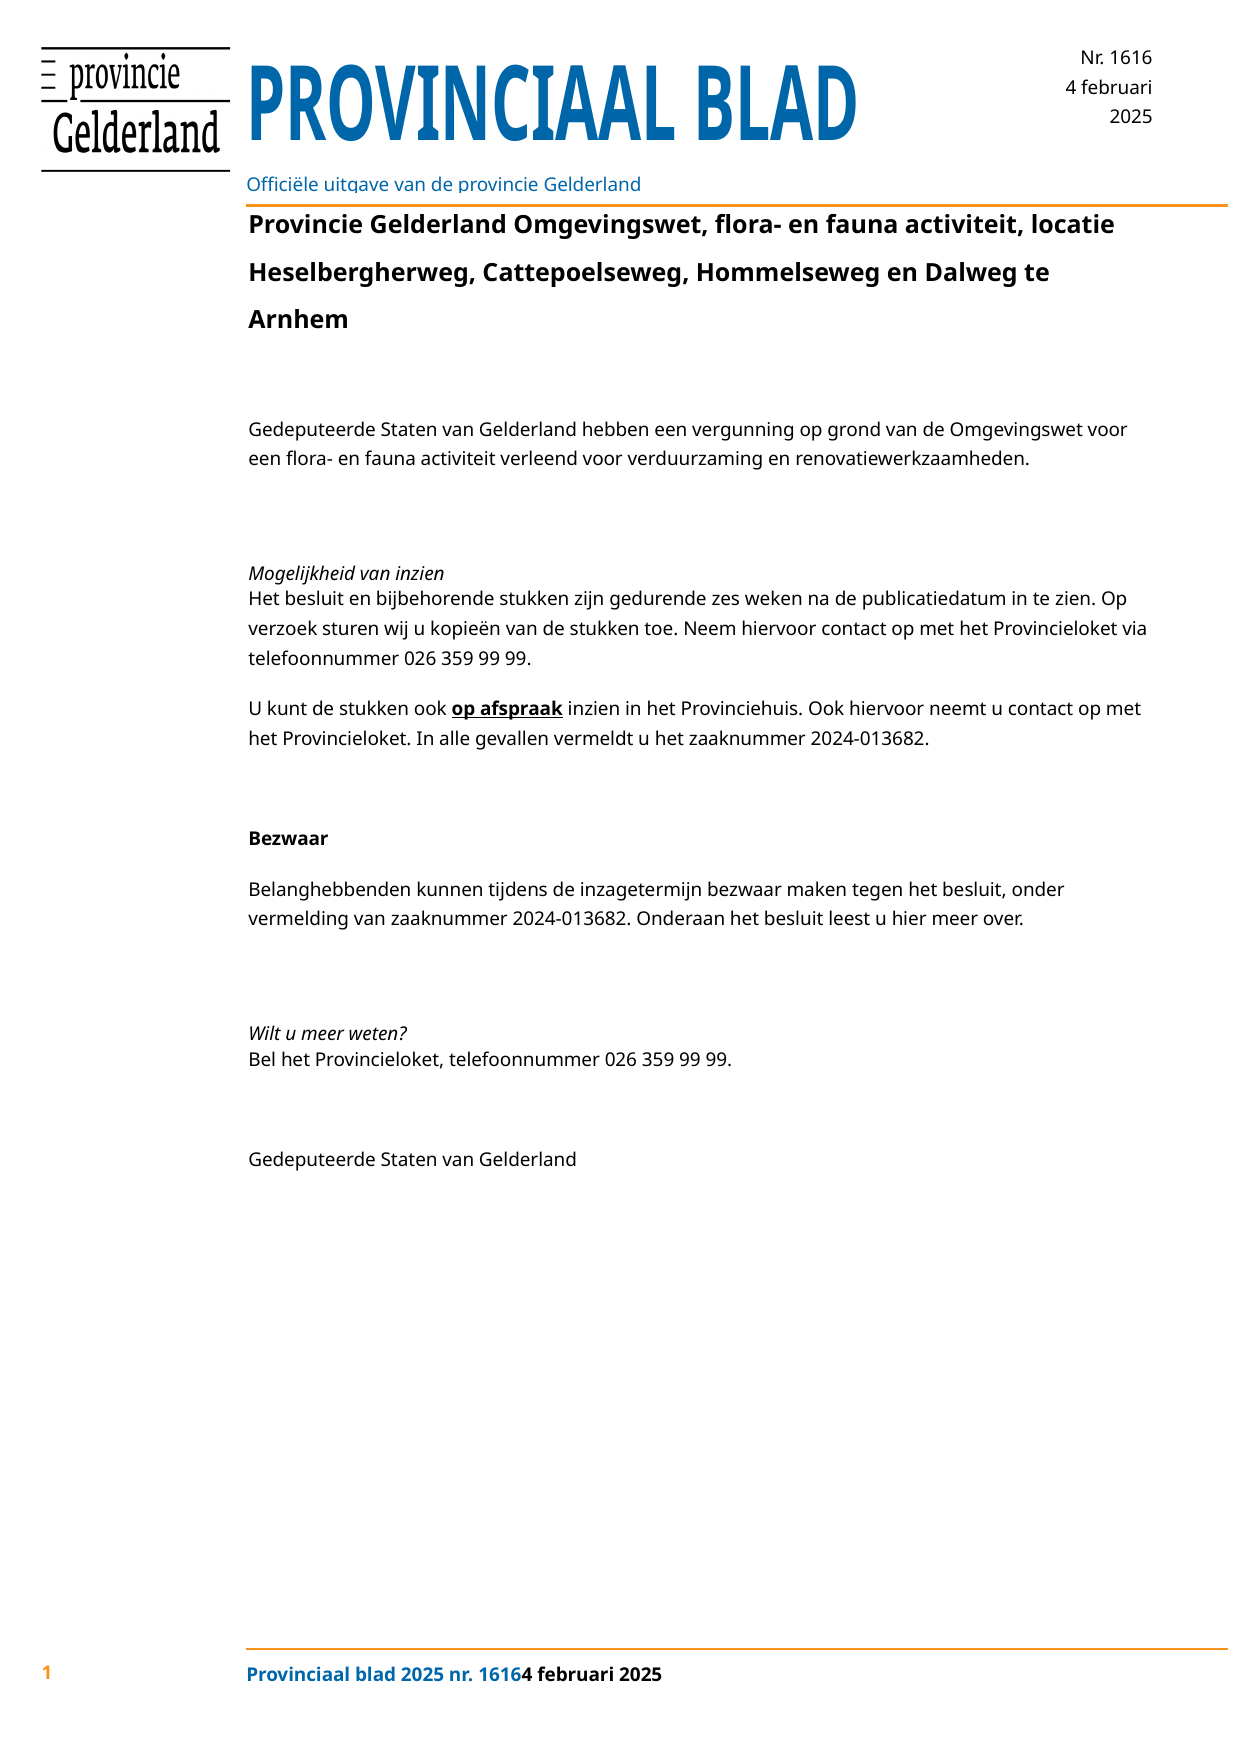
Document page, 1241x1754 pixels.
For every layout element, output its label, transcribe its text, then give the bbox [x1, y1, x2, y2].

text U kunt de stukken ook op afspraak inzien in het Provinciehuis. Ook hiervoor neemt u contact op met het Provincieloket. In alle gevallen vermeldt u het zaaknummer 2024-013682. [248, 695, 1152, 751]
text Belanghebbenden kunnen tijdens de inzagetermijn bezwaar maken tegen het besluit, onder vermelding van zaaknummer 2024-013682. Onderaan het besluit leest u hier meer over. [248, 876, 1152, 931]
text Het besluit en bijbehorende stukken zijn gedurende zes weken na de publicatiedatum in te zien. Op verzoek sturen wij u kopieën van de stukken toe. Neem hiervoor contact op met het Provincieloket via telefoonnummer 026 359 99 99. [248, 586, 1152, 671]
text Gedeputeerde Staten van Gelderland [248, 1147, 1152, 1172]
text Provincie Gelderland Omgevingswet, flora- en fauna activiteit, locatie Heselbergherweg, Cattepoelseweg, Hommelseweg en Dalweg te Arnhem [248, 207, 1152, 336]
text Bezwaar [248, 826, 1152, 851]
picture [41, 47, 231, 172]
text Gedeputeerde Staten van Gelderland hebben een vergunning op grond van de Omgevingswet voor een flora- en fauna activiteit verleend voor verduurzaming en renovatiewerkzaamheden. [248, 416, 1152, 471]
text Bel het Provincieloket, telefoonnummer 026 359 99 99. [248, 1046, 1152, 1071]
text Mogelijkheid van inzien [248, 560, 1152, 586]
text Wilt u meer weten? [248, 1020, 1152, 1046]
